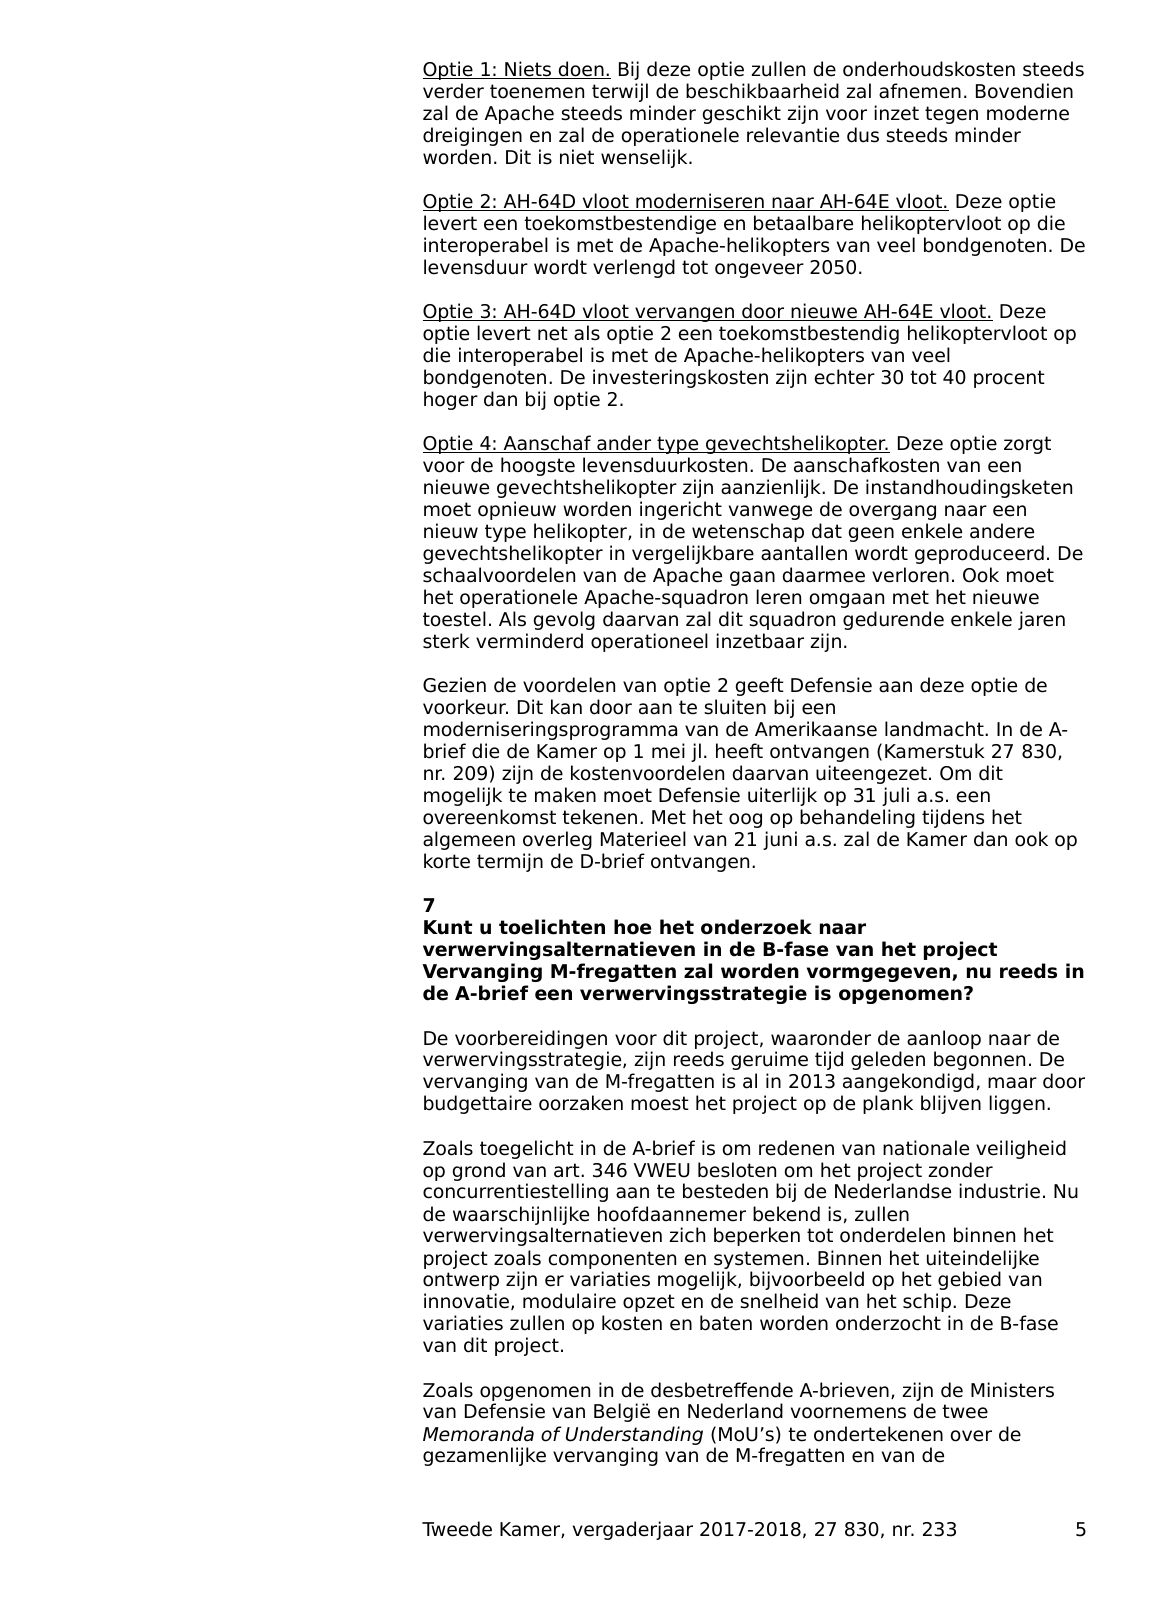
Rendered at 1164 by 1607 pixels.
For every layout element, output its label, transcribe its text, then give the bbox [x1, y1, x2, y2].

text Zoals toegelicht in de A-brief is om redenen van nationale veiligheid op grond van art. 346 VWEU besloten om het project zonder concurrentiestelling aan te besteden bij de Nederlandse industrie. Nu de waarschijnlijke hoofdaannemer bekend is, zullen verwervingsalternatieven zich beperken tot onderdelen binnen het project zoals componenten en systemen. Binnen het uiteindelijke ontwerp zijn er variaties mogelijk, bijvoorbeeld op het gebied van innovatie, modulaire opzet en de snelheid van het schip. Deze variaties zullen op kosten en baten worden onderzocht in de B-fase van dit project. [422, 1137, 1087, 1357]
text Optie 3: AH-64D vloot vervangen door nieuwe AH-64E vloot. Deze optie levert net als optie 2 een toekomstbestendig helikoptervloot op die interoperabel is met de Apache-helikopters van veel bondgenoten. De investeringskosten zijn echter 30 tot 40 procent hoger dan bij optie 2. [422, 301, 1087, 411]
text 7 [422, 895, 1087, 917]
text De voorbereidingen voor dit project, waaronder de aanloop naar de verwervingsstrategie, zijn reeds geruime tijd geleden begonnen. De vervanging van de M-fregatten is al in 2013 aangekondigd, maar door budgettaire oorzaken moest het project op de plank blijven liggen. [422, 1027, 1087, 1115]
text Zoals opgenomen in de desbetreffende A-brieven, zijn de Ministers van Defensie van België en Nederland voornemens de twee Memoranda of Understanding (MoU’s) te ondertekenen over de gezamenlijke vervanging van de M-fregatten en van de [422, 1379, 1087, 1467]
text Optie 1: Niets doen. Bij deze optie zullen de onderhoudskosten steeds verder toenemen terwijl de beschikbaarheid zal afnemen. Bovendien zal de Apache steeds minder geschikt zijn voor inzet tegen moderne dreigingen en zal de operationele relevantie dus steeds minder worden. Dit is niet wenselijk. [422, 59, 1087, 169]
text Gezien de voordelen van optie 2 geeft Defensie aan deze optie de voorkeur. Dit kan door aan te sluiten bij een moderniseringsprogramma van de Amerikaanse landmacht. In de A-brief die de Kamer op 1 mei jl. heeft ontvangen (Kamerstuk 27 830, nr. 209) zijn de kostenvoordelen daarvan uiteengezet. Om dit mogelijk te maken moet Defensie uiterlijk op 31 juli a.s. een overeenkomst tekenen. Met het oog op behandeling tijdens het algemeen overleg Materieel van 21 juni a.s. zal de Kamer dan ook op korte termijn de D-brief ontvangen. [422, 675, 1087, 873]
text Optie 4: Aanschaf ander type gevechtshelikopter. Deze optie zorgt voor de hoogste levensduurkosten. De aanschafkosten van een nieuwe gevechtshelikopter zijn aanzienlijk. De instandhoudingsketen moet opnieuw worden ingericht vanwege de overgang naar een nieuw type helikopter, in de wetenschap dat geen enkele andere gevechtshelikopter in vergelijkbare aantallen wordt geproduceerd. De schaalvoordelen van de Apache gaan daarmee verloren. Ook moet het operationele Apache-squadron leren omgaan met het nieuwe toestel. Als gevolg daarvan zal dit squadron gedurende enkele jaren sterk verminderd operationeel inzetbaar zijn. [422, 433, 1087, 653]
text Optie 2: AH-64D vloot moderniseren naar AH-64E vloot. Deze optie levert een toekomstbestendige en betaalbare helikoptervloot op die interoperabel is met de Apache-helikopters van veel bondgenoten. De levensduur wordt verlengd tot ongeveer 2050. [422, 191, 1087, 279]
text Kunt u toelichten hoe het onderzoek naar verwervingsalternatieven in de B-fase van het project Vervanging M-fregatten zal worden vormgegeven, nu reeds in de A-brief een verwervingsstrategie is opgenomen? [422, 917, 1087, 1005]
